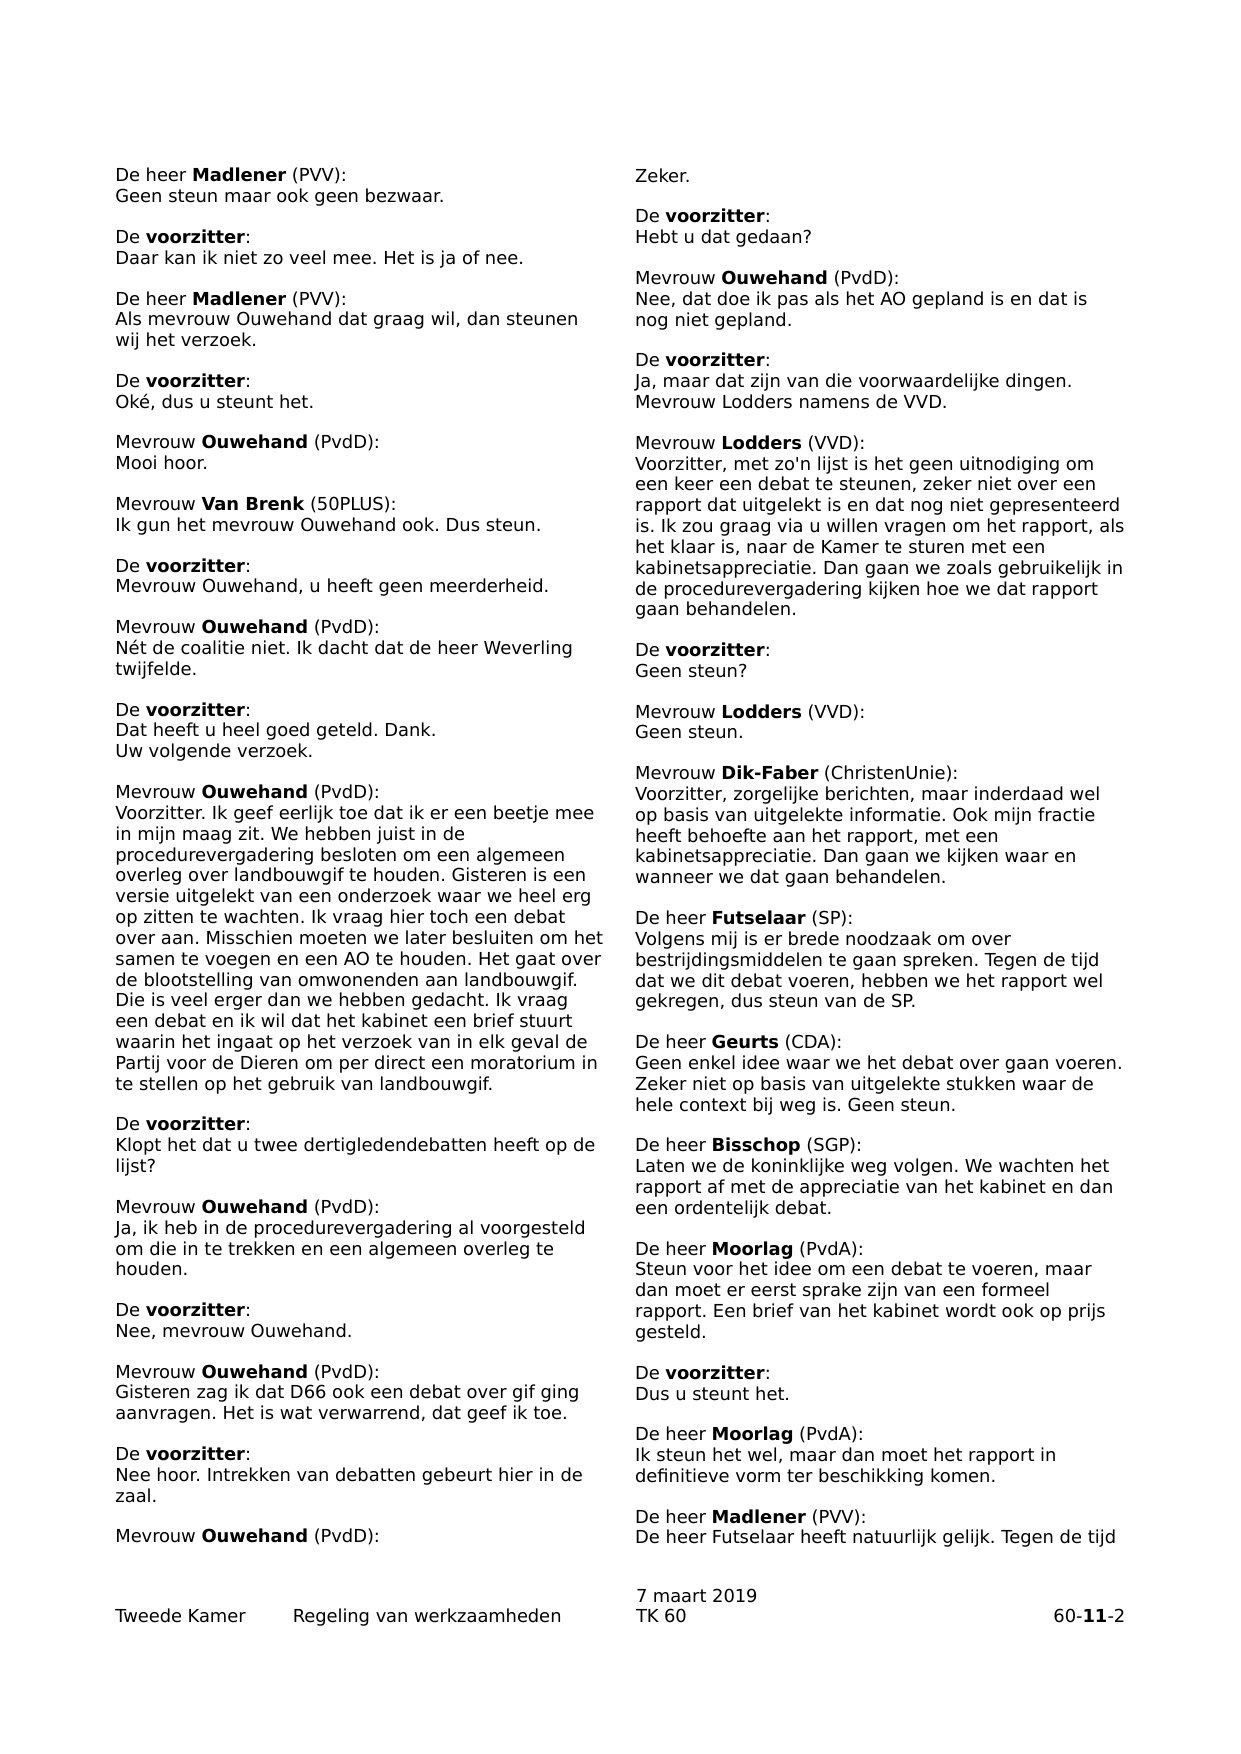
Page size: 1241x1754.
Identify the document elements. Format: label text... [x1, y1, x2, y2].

text Zeker. [635, 165, 1125, 186]
text De heer Bisschop (SGP): [635, 1135, 1125, 1156]
text Geen steun? [635, 661, 1125, 681]
text Voorzitter, met zo'n lijst is het geen uitnodiging om een keer een debat te steunen, zeker niet over een rapport dat uitgelekt is en dat nog niet gepresenteerd is. Ik zou graag via u willen vragen om het rapport, als het klaar is, naar de Kamer te sturen met een kabinetsappreciatie. Dan gaan we zoals gebruikelijk in de procedurevergadering kijken hoe we dat rapport gaan behandelen. [635, 453, 1125, 620]
text Nét de coalitie niet. Ik dacht dat de heer Weverling twijfelde. [115, 638, 605, 679]
text De voorzitter: [635, 206, 1125, 227]
text Mevrouw Ouwehand (PvdD): [115, 432, 605, 453]
text Mevrouw Ouwehand, u heeft geen meerderheid. [115, 576, 605, 597]
text De voorzitter: [115, 1114, 605, 1135]
text Als mevrouw Ouwehand dat graag wil, dan steunen wij het verzoek. [115, 309, 605, 351]
text Voorzitter. Ik geef eerlijk toe dat ik er een beetje mee in mijn maag zit. We hebben juist in de procedurevergadering besloten om een algemeen overleg over landbouwgif te houden. Gisteren is een versie uitgelekt van een onderzoek waar we heel erg op zitten te wachten. Ik vraag hier toch een debat over aan. Misschien moeten we later besluiten om het samen te voegen en een AO te houden. Het gaat over de blootstelling van omwonenden aan landbouwgif. Die is veel erger dan we hebben gedacht. Ik vraag een debat en ik wil dat het kabinet een brief stuurt waarin het ingaat op het verzoek van in elk geval de Partij voor de Dieren om per direct een moratorium in te stellen op het gebruik van landbouwgif. [115, 803, 605, 1094]
text Ik steun het wel, maar dan moet het rapport in definitieve vorm ter beschikking komen. [635, 1445, 1125, 1486]
text Nee, dat doe ik pas als het AO gepland is en dat is nog niet gepland. [635, 288, 1125, 330]
text De heer Moorlag (PvdA): [635, 1238, 1125, 1259]
text De voorzitter: [635, 640, 1125, 661]
text Mevrouw Ouwehand (PvdD): [635, 268, 1125, 288]
text Daar kan ik niet zo veel mee. Het is ja of nee. [115, 248, 605, 268]
text Klopt het dat u twee dertigledendebatten heeft op de lijst? [115, 1135, 605, 1177]
text De heer Moorlag (PvdA): [635, 1424, 1125, 1445]
text Mevrouw Dik-Faber (ChristenUnie): [635, 763, 1125, 784]
text Nee hoor. Intrekken van debatten gebeurt hier in de zaal. [115, 1464, 605, 1506]
text Geen steun. [635, 722, 1125, 743]
text Mevrouw Lodders (VVD): [635, 432, 1125, 453]
text De heer Geurts (CDA): [635, 1032, 1125, 1053]
text De heer Madlener (PVV): [115, 288, 605, 309]
text Oké, dus u steunt het. [115, 392, 605, 412]
text Volgens mij is er brede noodzaak om over bestrijdingsmiddelen te gaan spreken. Tegen de tijd dat we dit debat voeren, hebben we het rapport wel gekregen, dus steun van de SP. [635, 929, 1125, 1012]
text De voorzitter: [115, 1444, 605, 1464]
text De voorzitter: [115, 371, 605, 392]
text Mevrouw Lodders (VVD): [635, 701, 1125, 722]
text Dat heeft u heel goed geteld. Dank. [115, 720, 605, 741]
text Mevrouw Ouwehand (PvdD): [115, 1197, 605, 1217]
text Geen enkel idee waar we het debat over gaan voeren. Zeker niet op basis van uitgelekte stukken waar de hele context bij weg is. Geen steun. [635, 1053, 1125, 1115]
text Mevrouw Ouwehand (PvdD): [115, 617, 605, 638]
text Hebt u dat gedaan? [635, 227, 1125, 248]
text De heer Futselaar (SP): [635, 908, 1125, 929]
text Ja, ik heb in de procedurevergadering al voorgesteld om die in te trekken en een algemeen overleg te houden. [115, 1217, 605, 1280]
text Ja, maar dat zijn van die voorwaardelijke dingen. Mevrouw Lodders namens de VVD. [635, 371, 1125, 412]
text Laten we de koninklijke weg volgen. We wachten het rapport af met de appreciatie van het kabinet en dan een ordentelijk debat. [635, 1156, 1125, 1218]
text Ik gun het mevrouw Ouwehand ook. Dus steun. [115, 515, 605, 536]
text De voorzitter: [115, 556, 605, 576]
text De voorzitter: [115, 1300, 605, 1321]
text Steun voor het idee om een debat te voeren, maar dan moet er eerst sprake zijn van een formeel rapport. Een brief van het kabinet wordt ook op prijs gesteld. [635, 1259, 1125, 1342]
text Mevrouw Ouwehand (PvdD): [115, 1361, 605, 1382]
text De voorzitter: [635, 1362, 1125, 1383]
text De heer Madlener (PVV): [635, 1506, 1125, 1527]
text Mevrouw Ouwehand (PvdD): [115, 1526, 605, 1547]
text Uw volgende verzoek. [115, 741, 605, 762]
text De voorzitter: [115, 699, 605, 720]
text Mevrouw Van Brenk (50PLUS): [115, 494, 605, 515]
text Mooi hoor. [115, 453, 605, 474]
text Mevrouw Ouwehand (PvdD): [115, 782, 605, 803]
text De voorzitter: [635, 350, 1125, 371]
text De heer Madlener (PVV): [115, 165, 605, 186]
text De voorzitter: [115, 227, 605, 248]
text Nee, mevrouw Ouwehand. [115, 1321, 605, 1341]
text Geen steun maar ook geen bezwaar. [115, 186, 605, 207]
text Voorzitter, zorgelijke berichten, maar inderdaad wel op basis van uitgelekte informatie. Ook mijn fractie heeft behoefte aan het rapport, met een kabinetsappreciatie. Dan gaan we kijken waar en wanneer we dat gaan behandelen. [635, 784, 1125, 888]
text De heer Futselaar heeft natuurlijk gelijk. Tegen de tijd [635, 1527, 1125, 1548]
text Dus u steunt het. [635, 1383, 1125, 1404]
text Gisteren zag ik dat D66 ook een debat over gif ging aanvragen. Het is wat verwarrend, dat geef ik toe. [115, 1382, 605, 1424]
